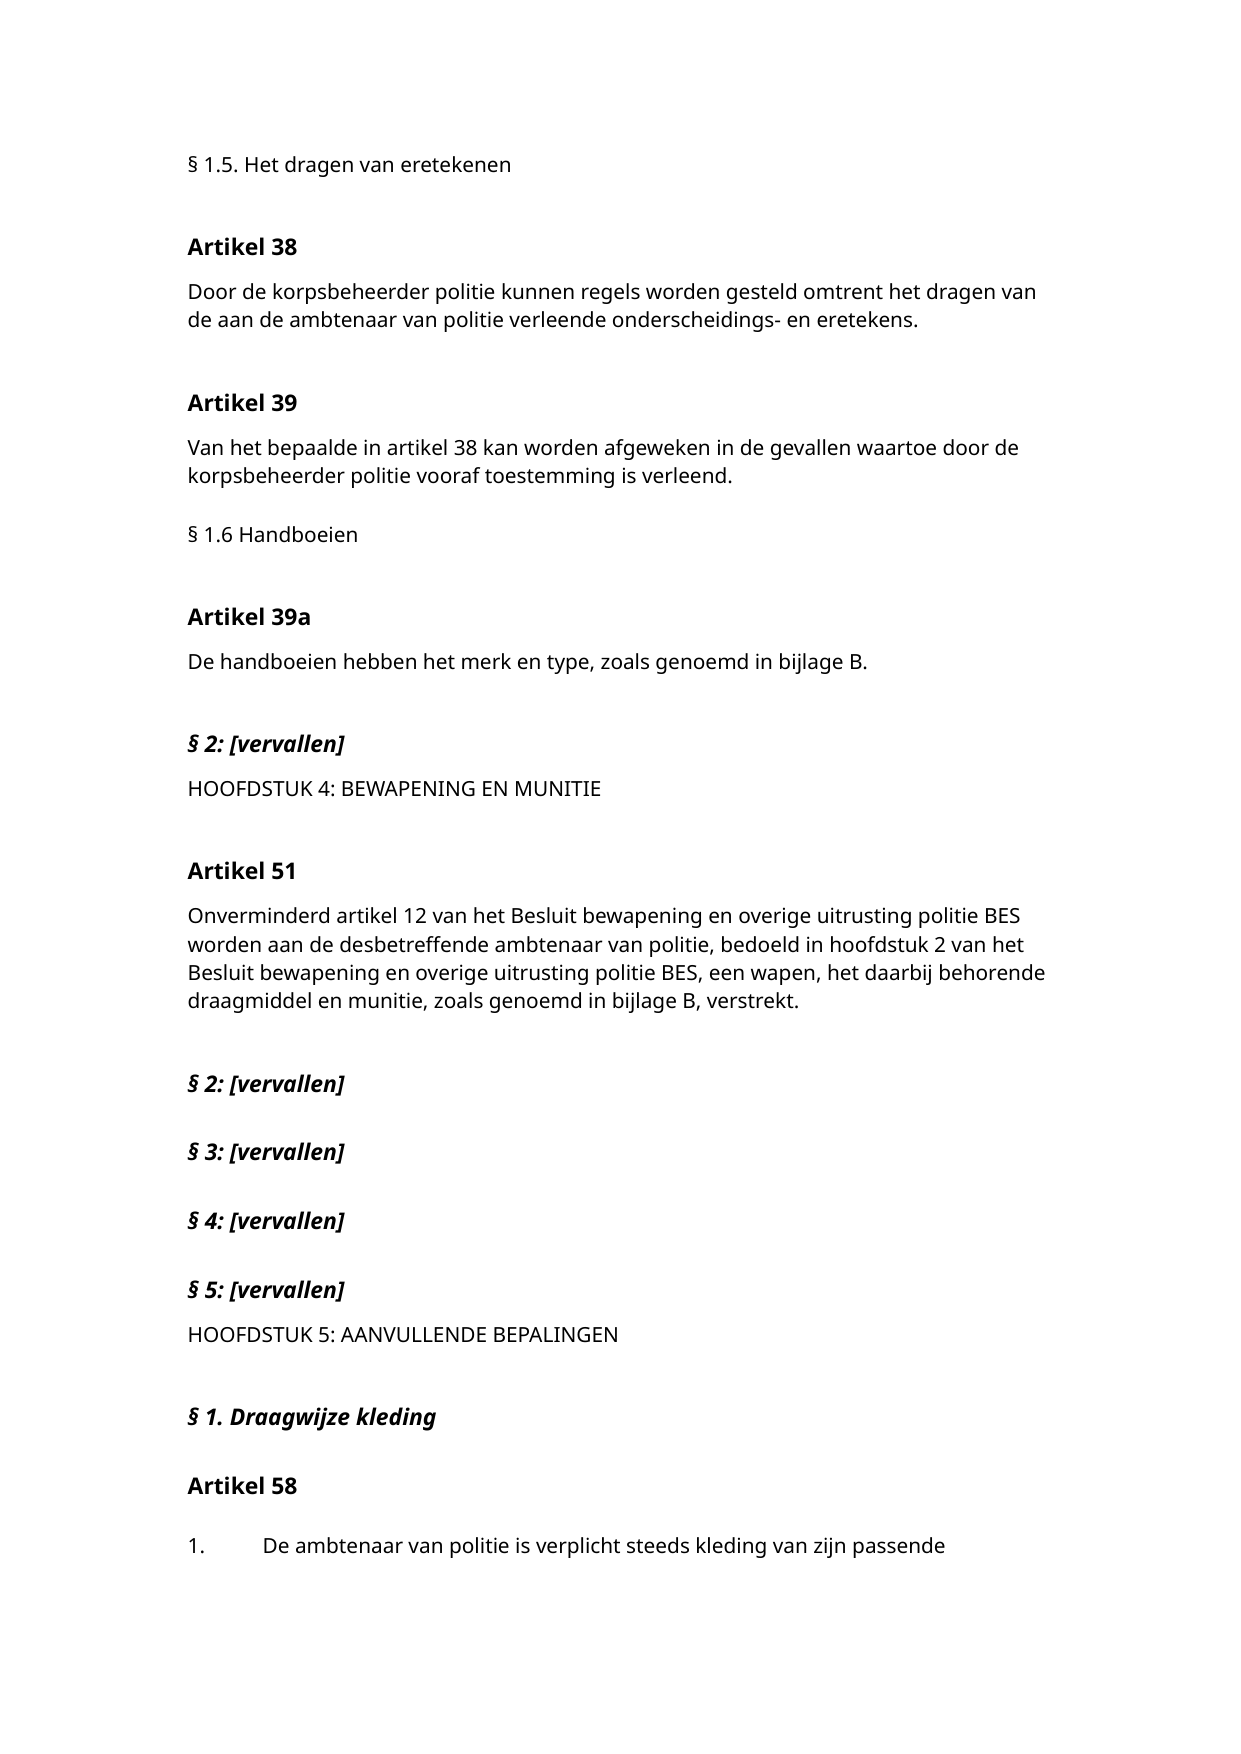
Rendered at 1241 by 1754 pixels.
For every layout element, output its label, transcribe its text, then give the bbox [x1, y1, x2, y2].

subtitle HOOFDSTUK 5: AANVULLENDE BEPALINGEN [187, 1320, 1053, 1348]
text Van het bepaalde in artikel 38 kan worden afgeweken in de gevallen waartoe door de korpsbeheerder politie vooraf toestemming is verleend. [187, 433, 1053, 490]
text Door de korpsbeheerder politie kunnen regels worden gesteld omtrent het dragen van de aan de ambtenaar van politie verleende onderscheidings- en eretekens. [187, 277, 1053, 334]
subtitle Artikel 51 [187, 855, 1053, 886]
subtitle § 2: [vervallen] [187, 1067, 1053, 1099]
subtitle Artikel 39a [187, 601, 1053, 632]
subtitle HOOFDSTUK 4: BEWAPENING EN MUNITIE [187, 774, 1053, 802]
subtitle Artikel 39 [187, 387, 1053, 418]
subtitle Artikel 58 [187, 1470, 1053, 1501]
subtitle § 1.6 Handboeien [187, 520, 1053, 548]
subtitle § 1.5. Het dragen van eretekenen [187, 150, 1053, 178]
text De handboeien hebben het merk en type, zoals genoemd in bijlage B. [187, 647, 1053, 675]
subtitle § 3: [vervallen] [187, 1136, 1053, 1167]
subtitle § 1. Draagwijze kleding [187, 1401, 1053, 1432]
text Onverminderd artikel 12 van het Besluit bewapening en overige uitrusting politie BES worden aan de desbetreffende ambtenaar van politie, bedoeld in hoofdstuk 2 van het Besluit bewapening en overige uitrusting politie BES, een wapen, het daarbij behorende draagmiddel en munitie, zoals genoemd in bijlage B, verstrekt. [187, 901, 1053, 1015]
list De ambtenaar van politie is verplicht steeds kleding van zijn passende [187, 1531, 1053, 1559]
subtitle § 2: [vervallen] [187, 728, 1053, 759]
subtitle § 4: [vervallen] [187, 1205, 1053, 1236]
subtitle Artikel 38 [187, 231, 1053, 262]
subtitle § 5: [vervallen] [187, 1274, 1053, 1305]
